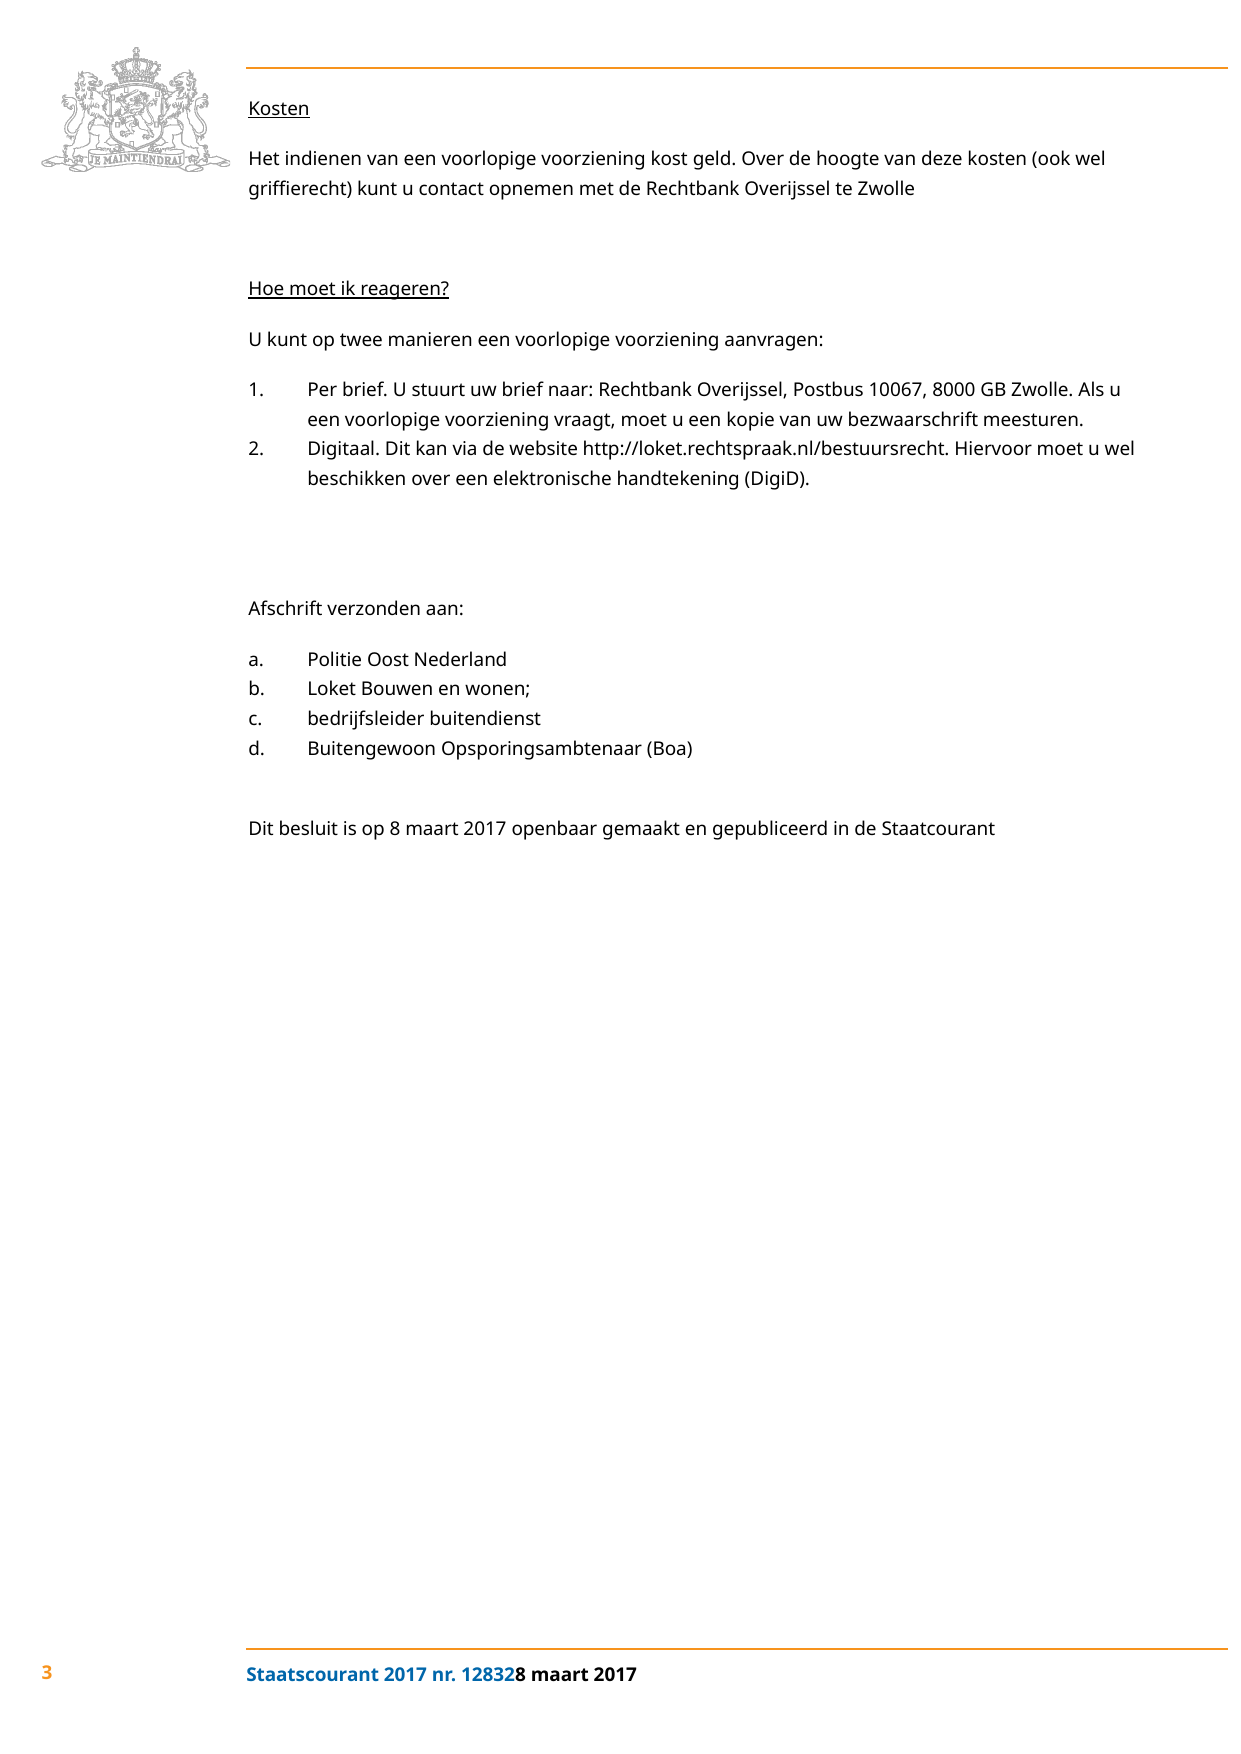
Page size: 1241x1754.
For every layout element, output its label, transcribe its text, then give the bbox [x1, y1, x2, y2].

list Per brief. U stuurt uw brief naar: Rechtbank Overijssel, Postbus 10067, 8000 GB Zwolle. Als u een voorlopige voorziening vraagt, moet u een kopie van uw bezwaarschrift meesturen. [248, 376, 1152, 432]
text Afschrift verzonden aan: [248, 596, 1152, 621]
text Dit besluit is op 8 maart 2017 openbaar gemaakt en gepubliceerd in de Staatcourant [248, 815, 1152, 841]
picture [41, 47, 231, 172]
list Buitengewoon Opsporingsambtenaar (Boa) [248, 735, 1152, 761]
list bedrijfsleider buitendienst [248, 705, 1152, 731]
list Digitaal. Dit kan via de website http://loket.rechtspraak.nl/bestuursrecht. Hiervoor moet u wel beschikken over een elektronische handtekening (DigiD). [248, 436, 1152, 491]
text Kosten [248, 95, 1152, 121]
list Politie Oost Nederland [248, 646, 1152, 672]
list Loket Bouwen en wonen; [248, 676, 1152, 701]
text U kunt op twee manieren een voorlopige voorziening aanvragen: [248, 326, 1152, 352]
text Hoe moet ik reageren? [248, 276, 1152, 301]
text Het indienen van een voorlopige voorziening kost geld. Over de hoogte van deze kosten (ook wel griffierecht) kunt u contact opnemen met de Rechtbank Overijssel te Zwolle [248, 145, 1152, 201]
